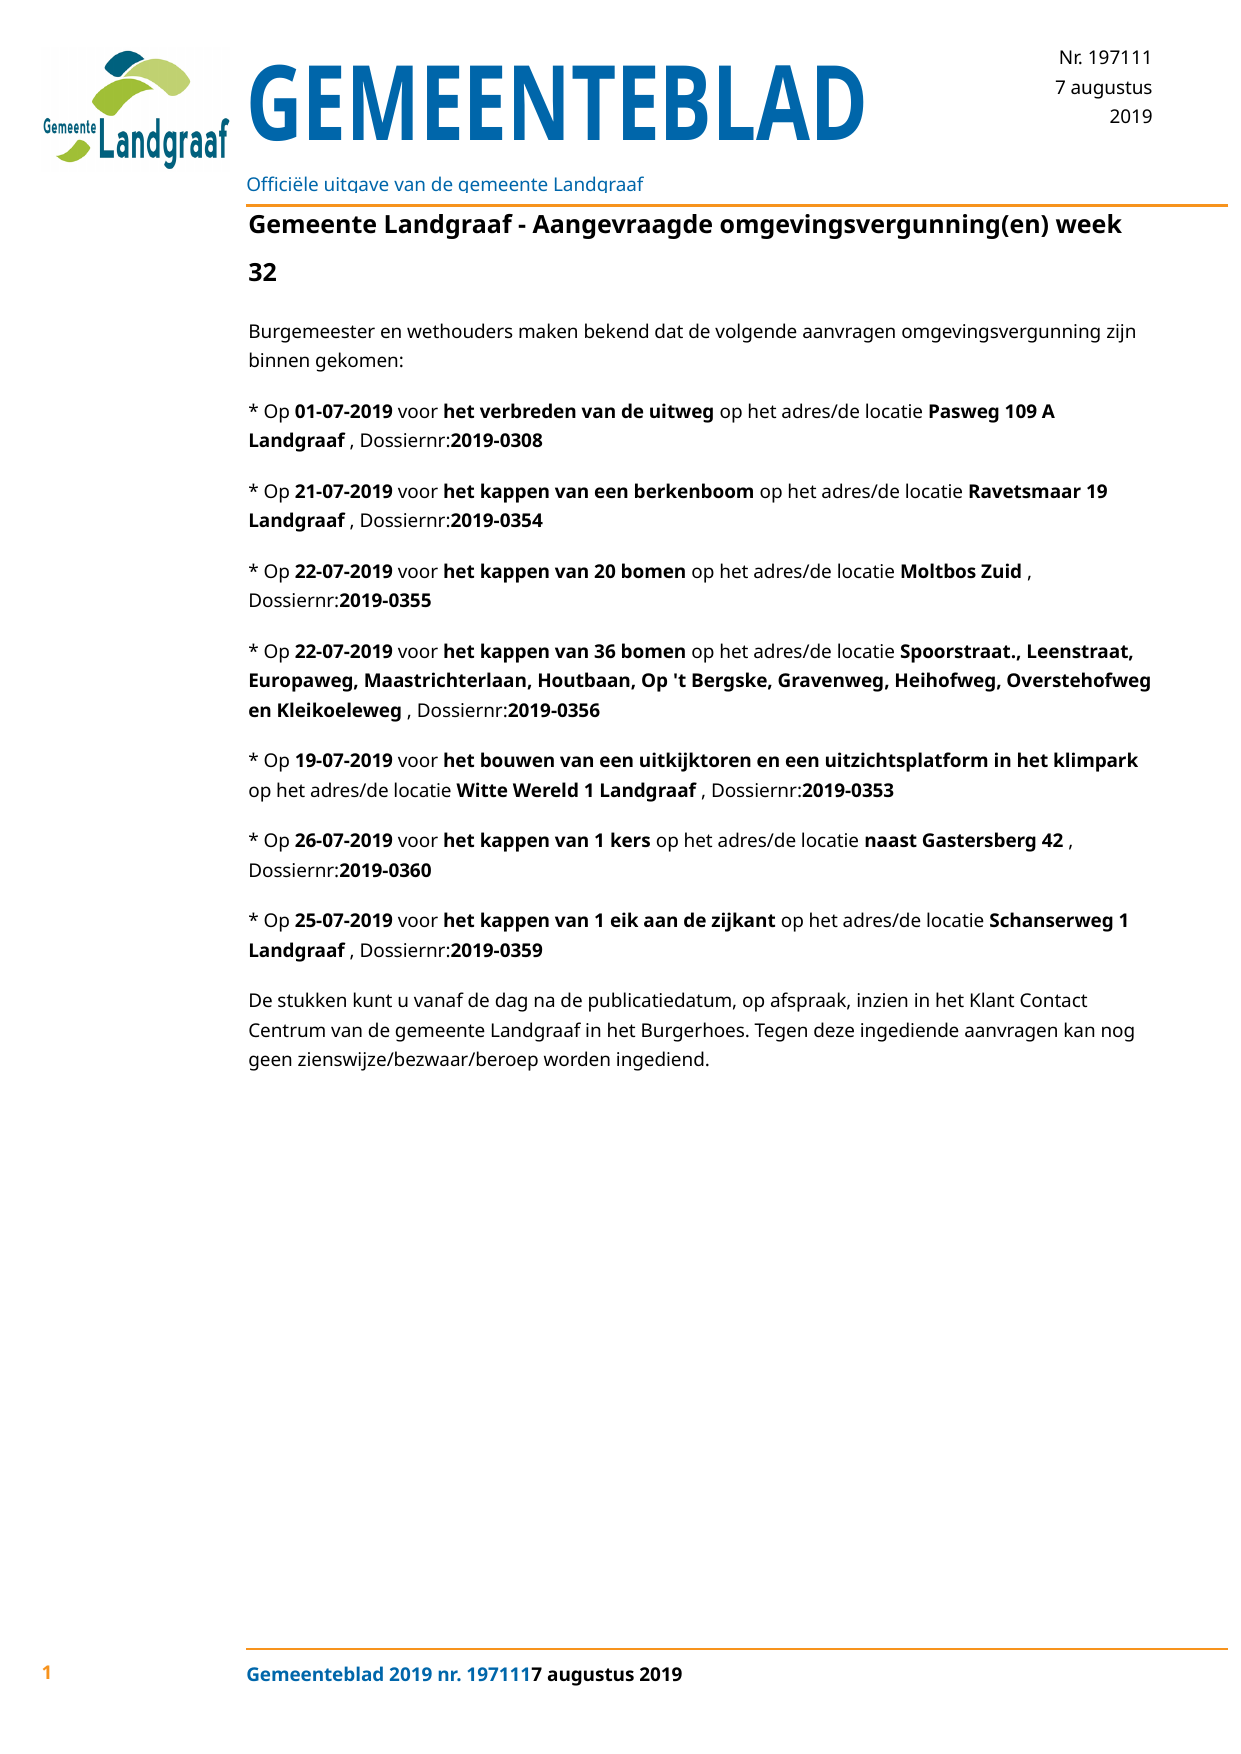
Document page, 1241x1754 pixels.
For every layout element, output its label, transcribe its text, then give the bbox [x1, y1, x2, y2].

text * Op 22-07-2019 voor het kappen van 20 bomen op het adres/de locatie Moltbos Zuid , Dossiernr:2019-0355 [248, 558, 1152, 613]
text * Op 19-07-2019 voor het bouwen van een uitkijktoren en een uitzichtsplatform in het klimpark op het adres/de locatie Witte Wereld 1 Landgraaf , Dossiernr:2019-0353 [248, 747, 1152, 803]
text * Op 25-07-2019 voor het kappen van 1 eik aan de zijkant op het adres/de locatie Schanserweg 1 Landgraaf , Dossiernr:2019-0359 [248, 907, 1152, 963]
text De stukken kunt u vanaf de dag na de publicatiedatum, op afspraak, inzien in het Klant Contact Centrum van de gemeente Landgraaf in het Burgerhoes. Tegen deze ingediende aanvragen kan nog geen zienswijze/bezwaar/beroep worden ingediend. [248, 987, 1152, 1072]
text * Op 22-07-2019 voor het kappen van 36 bomen op het adres/de locatie Spoorstraat., Leenstraat, Europaweg, Maastrichterlaan, Houtbaan, Op 't Bergske, Gravenweg, Heihofweg, Overstehofweg en Kleikoeleweg , Dossiernr:2019-0356 [248, 638, 1152, 723]
text * Op 21-07-2019 voor het kappen van een berkenboom op het adres/de locatie Ravetsmaar 19 Landgraaf , Dossiernr:2019-0354 [248, 478, 1152, 533]
text * Op 01-07-2019 voor het verbreden van de uitweg op het adres/de locatie Pasweg 109 A Landgraaf , Dossiernr:2019-0308 [248, 398, 1152, 453]
picture [41, 47, 231, 172]
text Gemeente Landgraaf - Aangevraagde omgevingsvergunning(en) week 32 [248, 207, 1152, 288]
text * Op 26-07-2019 voor het kappen van 1 kers op het adres/de locatie naast Gastersberg 42 , Dossiernr:2019-0360 [248, 827, 1152, 883]
text Burgemeester en wethouders maken bekend dat de volgende aanvragen omgevingsvergunning zijn binnen gekomen: [248, 318, 1152, 373]
